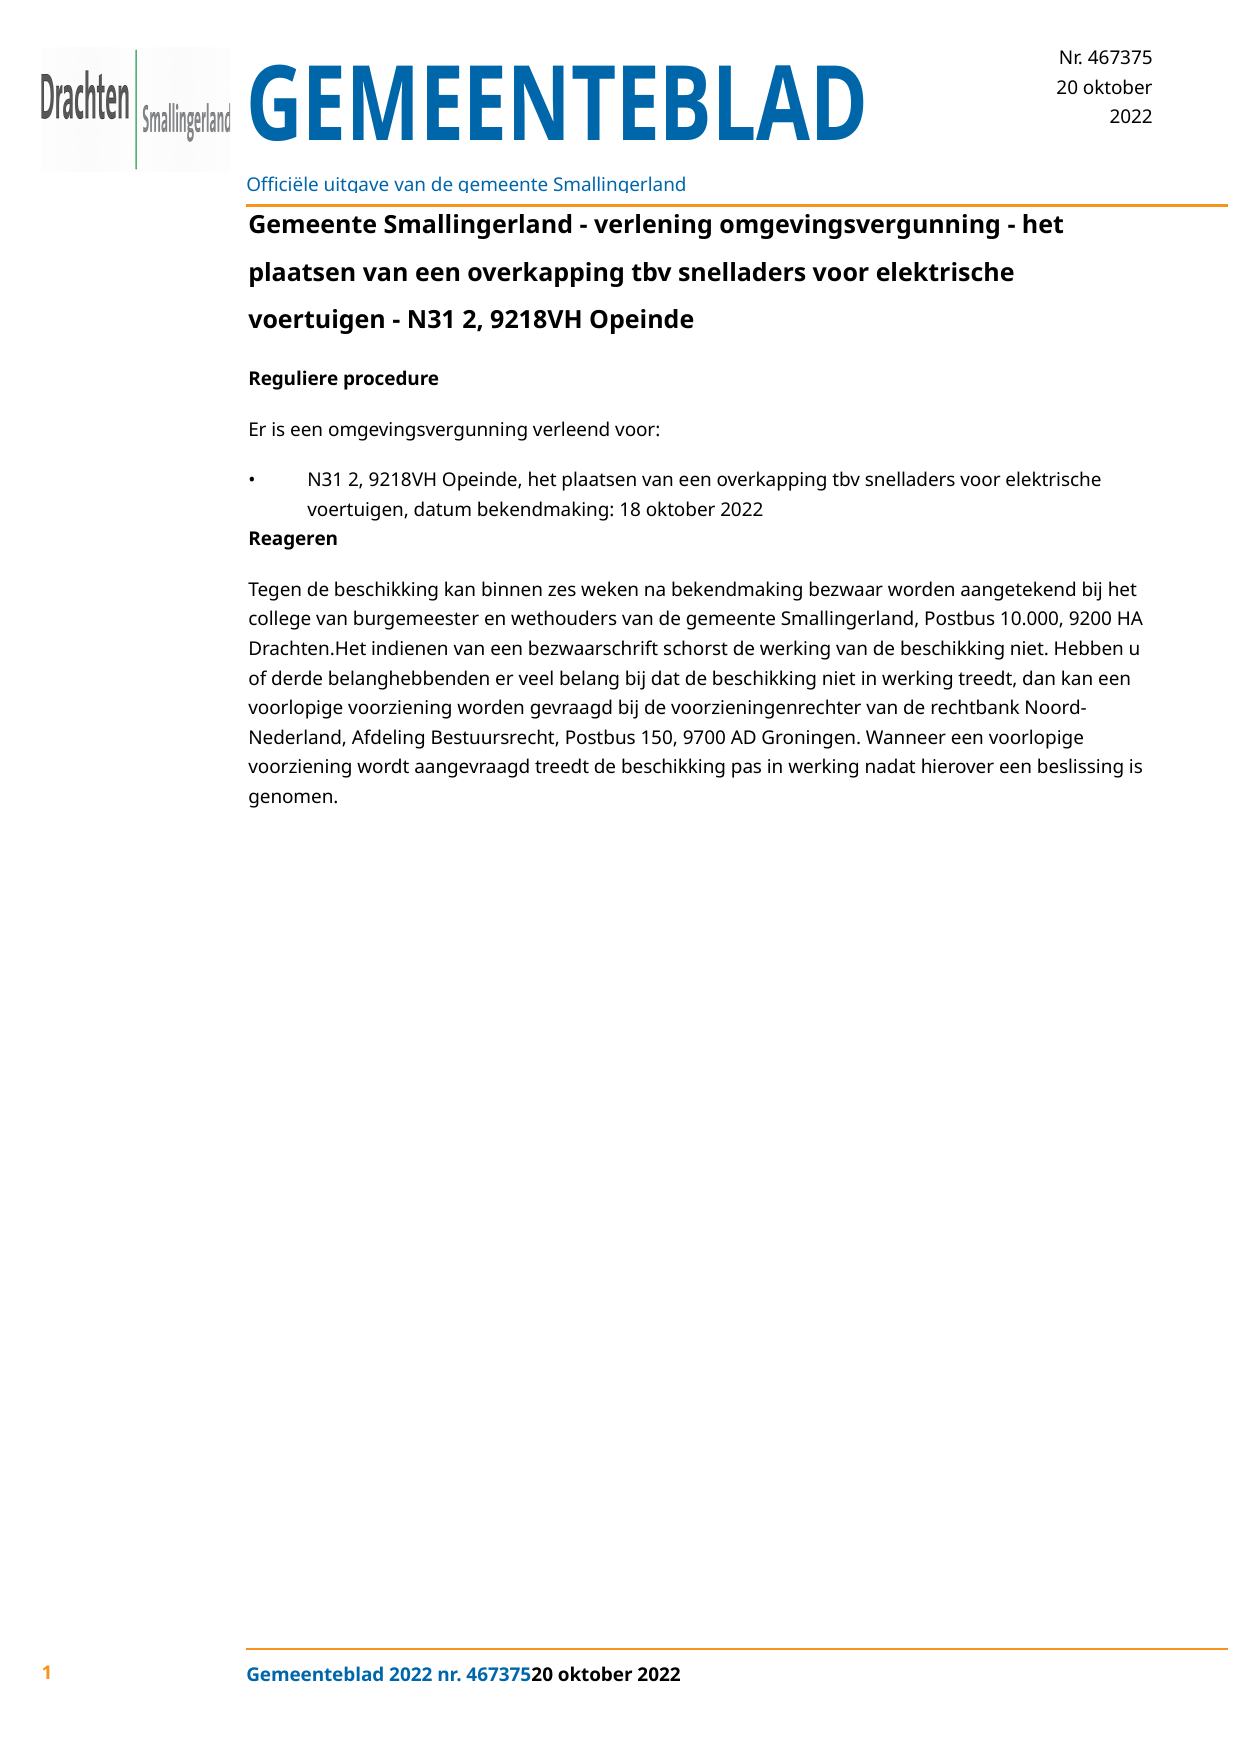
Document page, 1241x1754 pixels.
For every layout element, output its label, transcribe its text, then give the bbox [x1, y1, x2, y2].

picture [41, 47, 231, 172]
text Gemeente Smallingerland - verlening omgevingsvergunning - het plaatsen van een overkapping tbv snelladers voor elektrische voertuigen - N31 2, 9218VH Opeinde [248, 207, 1152, 336]
text Er is een omgevingsvergunning verleend voor: [248, 416, 1152, 442]
text Reageren [248, 526, 1152, 551]
list N31 2, 9218VH Opeinde, het plaatsen van een overkapping tbv snelladers voor elektrische voertuigen, datum bekendmaking: 18 oktober 2022 [248, 466, 1152, 522]
text Reguliere procedure [248, 366, 1152, 391]
text Tegen de beschikking kan binnen zes weken na bekendmaking bezwaar worden aangetekend bij het college van burgemeester en wethouders van de gemeente Smallingerland, Postbus 10.000, 9200 HA Drachten.Het indienen van een bezwaarschrift schorst de werking van de beschikking niet. Hebben u of derde belanghebbenden er veel belang bij dat de beschikking niet in werking treedt, dan kan een voorlopige voorziening worden gevraagd bij de voorzieningenrechter van de rechtbank Noord-Nederland, Afdeling Bestuursrecht, Postbus 150, 9700 AD Groningen. Wanneer een voorlopige voorziening wordt aangevraagd treedt de beschikking pas in werking nadat hierover een beslissing is genomen. [248, 576, 1152, 809]
